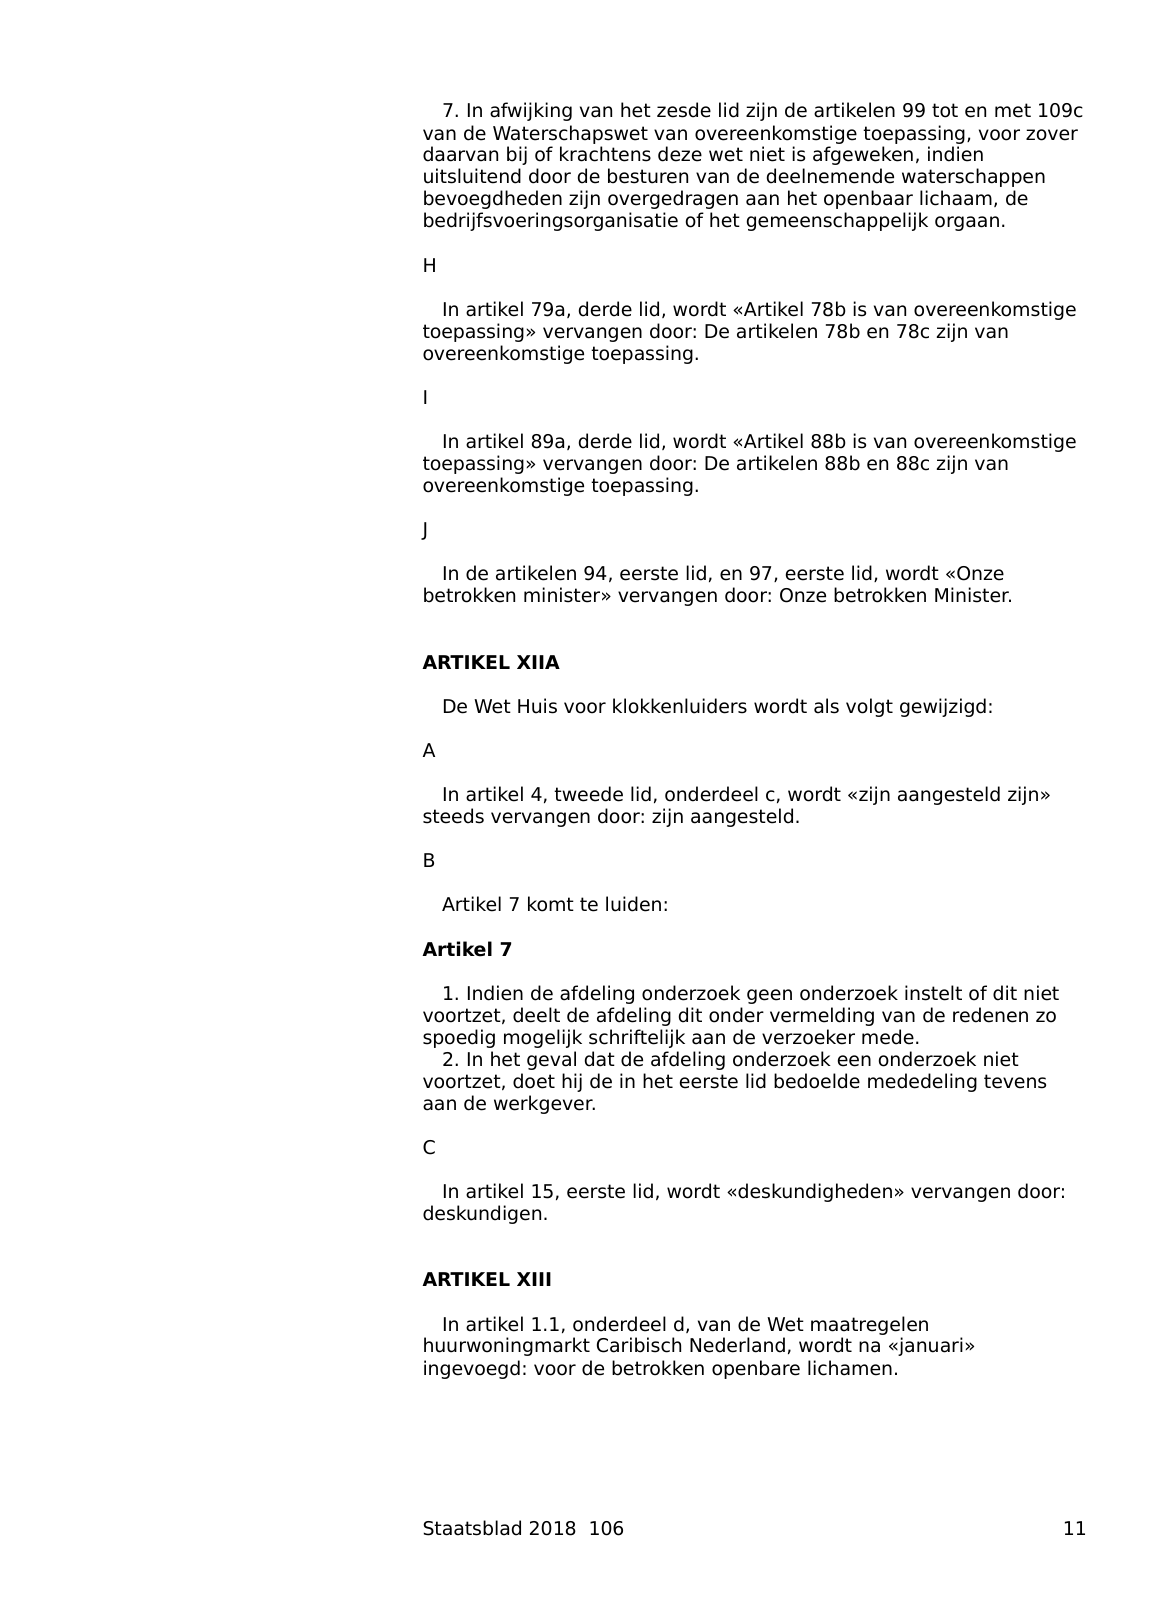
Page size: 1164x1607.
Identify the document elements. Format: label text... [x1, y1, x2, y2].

text In artikel 79a, derde lid, wordt «Artikel 78b is van overeenkomstige toepassing» vervangen door: De artikelen 78b en 78c zijn van overeenkomstige toepassing. [422, 299, 1087, 364]
text In artikel 1.1, onderdeel d, van de Wet maatregelen huurwoningmarkt Caribisch Nederland, wordt na «januari» ingevoegd: voor de betrokken openbare lichamen. [422, 1313, 1087, 1379]
text B [422, 850, 1087, 872]
subtitle Artikel 7 [422, 938, 1087, 961]
text J [422, 519, 1087, 541]
text H [422, 254, 1087, 276]
text 2. In het geval dat de afdeling onderzoek een onderzoek niet voortzet, doet hij de in het eerste lid bedoelde mededeling tevens aan de werkgever. [422, 1049, 1087, 1114]
text 1. Indien de afdeling onderzoek geen onderzoek instelt of dit niet voortzet, deelt de afdeling dit onder vermelding van de redenen zo spoedig mogelijk schriftelijk aan de verzoeker mede. [422, 983, 1087, 1049]
text C [422, 1137, 1087, 1159]
text In artikel 15, eerste lid, wordt «deskundigheden» vervangen door: deskundigen. [422, 1181, 1087, 1225]
text In artikel 4, tweede lid, onderdeel c, wordt «zijn aangesteld zijn» steeds vervangen door: zijn aangesteld. [422, 784, 1087, 828]
text I [422, 387, 1087, 409]
subtitle ARTIKEL XIII [422, 1269, 1087, 1291]
text 7. In afwijking van het zesde lid zijn de artikelen 99 tot en met 109c van de Waterschapswet van overeenkomstige toepassing, voor zover daarvan bij of krachtens deze wet niet is afgeweken, indien uitsluitend door de besturen van de deelnemende waterschappen bevoegdheden zijn overgedragen aan het openbaar lichaam, de bedrijfsvoeringsorganisatie of het gemeenschappelijk orgaan. [422, 100, 1087, 232]
text In de artikelen 94, eerste lid, en 97, eerste lid, wordt «Onze betrokken minister» vervangen door: Onze betrokken Minister. [422, 563, 1087, 607]
text Artikel 7 komt te luiden: [422, 894, 1087, 916]
text In artikel 89a, derde lid, wordt «Artikel 88b is van overeenkomstige toepassing» vervangen door: De artikelen 88b en 88c zijn van overeenkomstige toepassing. [422, 431, 1087, 497]
subtitle ARTIKEL XIIA [422, 652, 1087, 673]
text De Wet Huis voor klokkenluiders wordt als volgt gewijzigd: [422, 696, 1087, 718]
text A [422, 740, 1087, 762]
